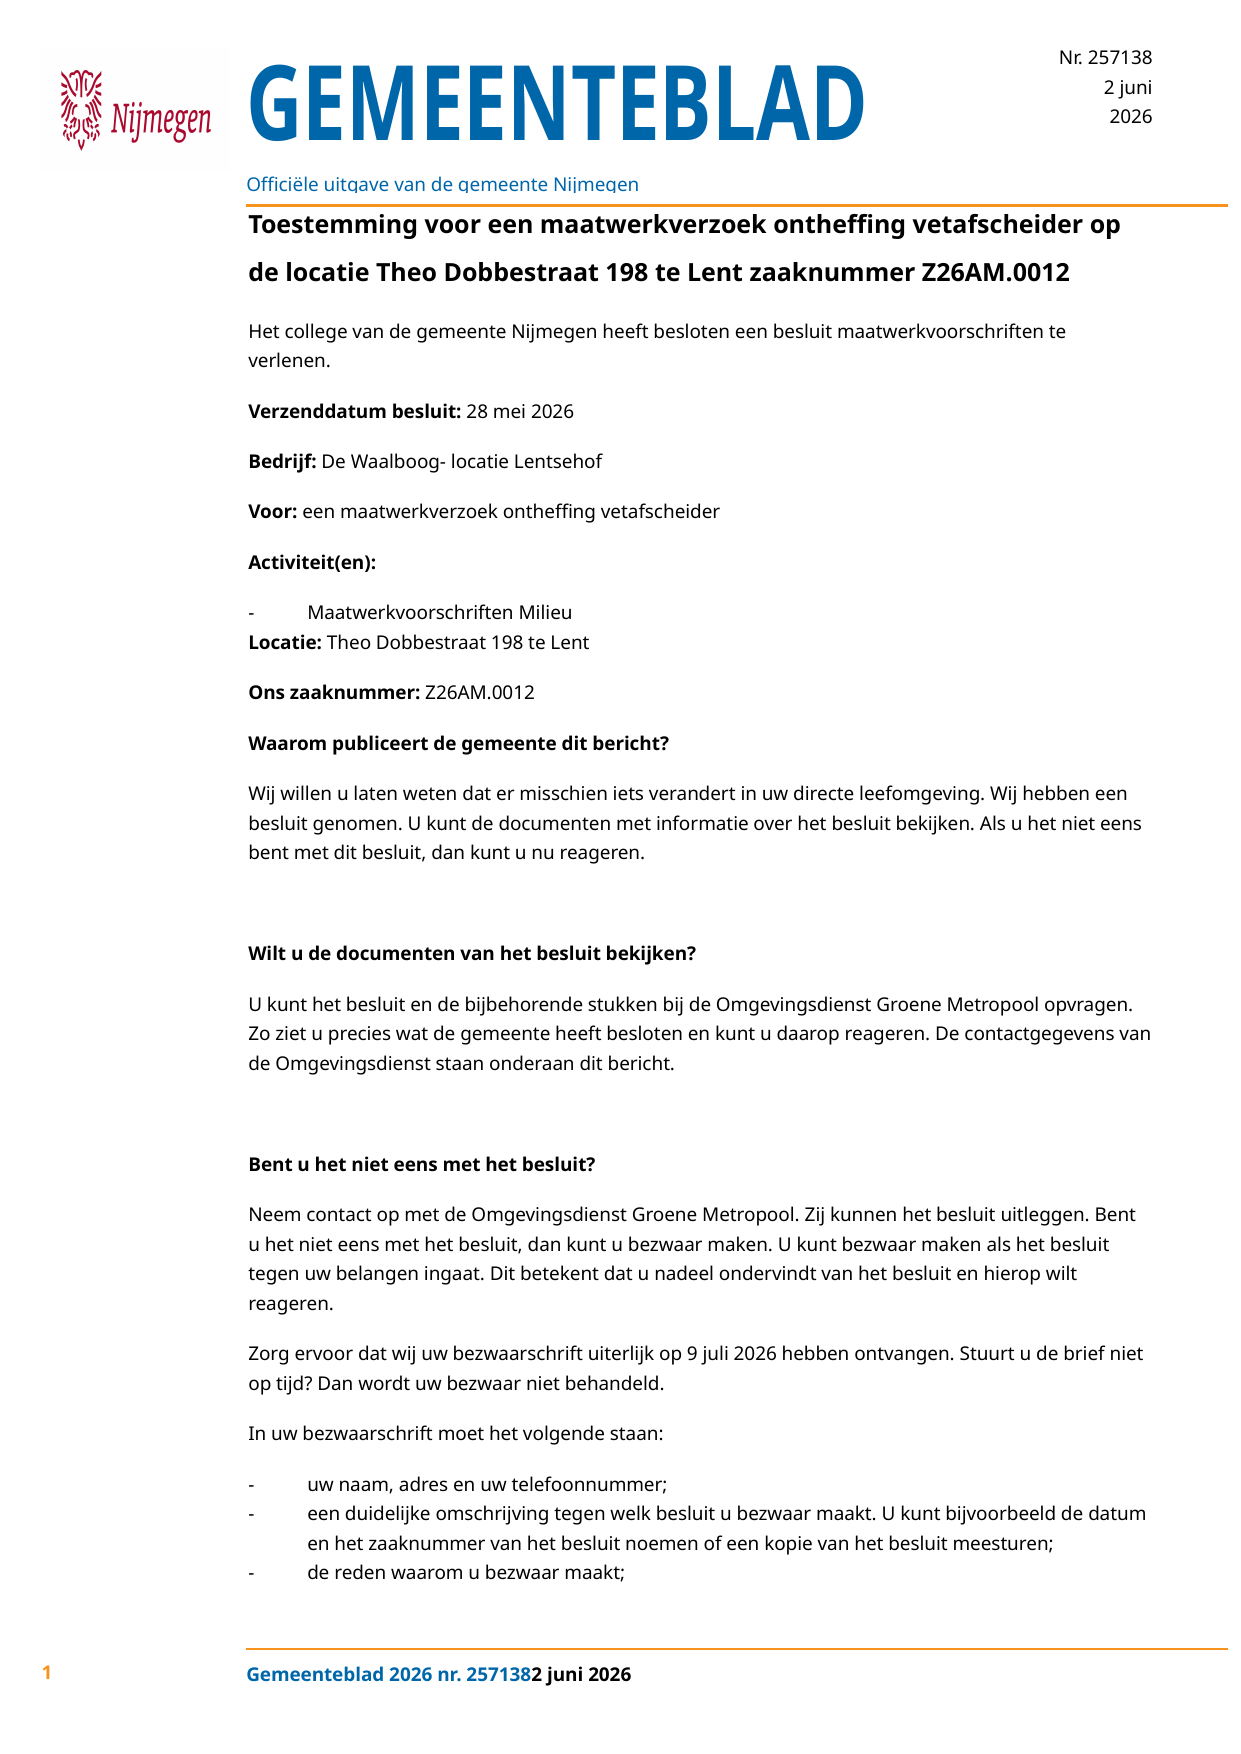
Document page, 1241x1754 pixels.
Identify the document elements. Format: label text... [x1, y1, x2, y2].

text Ons zaaknummer: Z26AM.0012 [248, 679, 1152, 705]
text Verzenddatum besluit: 28 mei 2026 [248, 398, 1152, 424]
text Voor: een maatwerkverzoek ontheffing vetafscheider [248, 499, 1152, 524]
text Bent u het niet eens met het besluit? [248, 1151, 1152, 1177]
list uw naam, adres en uw telefoonnummer; [248, 1471, 1152, 1497]
text Bedrijf: De Waalboog- locatie Lentsehof [248, 448, 1152, 474]
text Het college van de gemeente Nijmegen heeft besloten een besluit maatwerkvoorschriften te verlenen. [248, 318, 1152, 373]
text Neem contact op met de Omgevingsdienst Groene Metropool. Zij kunnen het besluit uitleggen. Bent u het niet eens met het besluit, dan kunt u bezwaar maken. U kunt bezwaar maken als het besluit tegen uw belangen ingaat. Dit betekent dat u nadeel ondervindt van het besluit en hierop wilt reageren. [248, 1201, 1152, 1316]
picture [41, 47, 231, 172]
text Wij willen u laten weten dat er misschien iets verandert in uw directe leefomgeving. Wij hebben een besluit genomen. U kunt de documenten met informatie over het besluit bekijken. Als u het niet eens bent met dit besluit, dan kunt u nu reageren. [248, 780, 1152, 865]
list een duidelijke omschrijving tegen welk besluit u bezwaar maakt. U kunt bijvoorbeeld de datum en het zaaknummer van het besluit noemen of een kopie van het besluit meesturen; [248, 1500, 1152, 1556]
text In uw bezwaarschrift moet het volgende staan: [248, 1420, 1152, 1446]
text Zorg ervoor dat wij uw bezwaarschrift uiterlijk op 9 juli 2026 hebben ontvangen. Stuurt u de brief niet op tijd? Dan wordt uw bezwaar niet behandeld. [248, 1340, 1152, 1396]
text Toestemming voor een maatwerkverzoek ontheffing vetafscheider op de locatie Theo Dobbestraat 198 te Lent zaaknummer Z26AM.0012 [248, 207, 1152, 288]
text Activiteit(en): [248, 549, 1152, 575]
text Wilt u de documenten van het besluit bekijken? [248, 940, 1152, 966]
list de reden waarom u bezwaar maakt; [248, 1559, 1152, 1585]
text Waarom publiceert de gemeente dit bericht? [248, 730, 1152, 756]
text Locatie: Theo Dobbestraat 198 te Lent [248, 629, 1152, 655]
text U kunt het besluit en de bijbehorende stukken bij de Omgevingsdienst Groene Metropool opvragen. Zo ziet u precies wat de gemeente heeft besloten en kunt u daarop reageren. De contactgegevens van de Omgevingsdienst staan onderaan dit bericht. [248, 991, 1152, 1076]
list Maatwerkvoorschriften Milieu [248, 599, 1152, 625]
